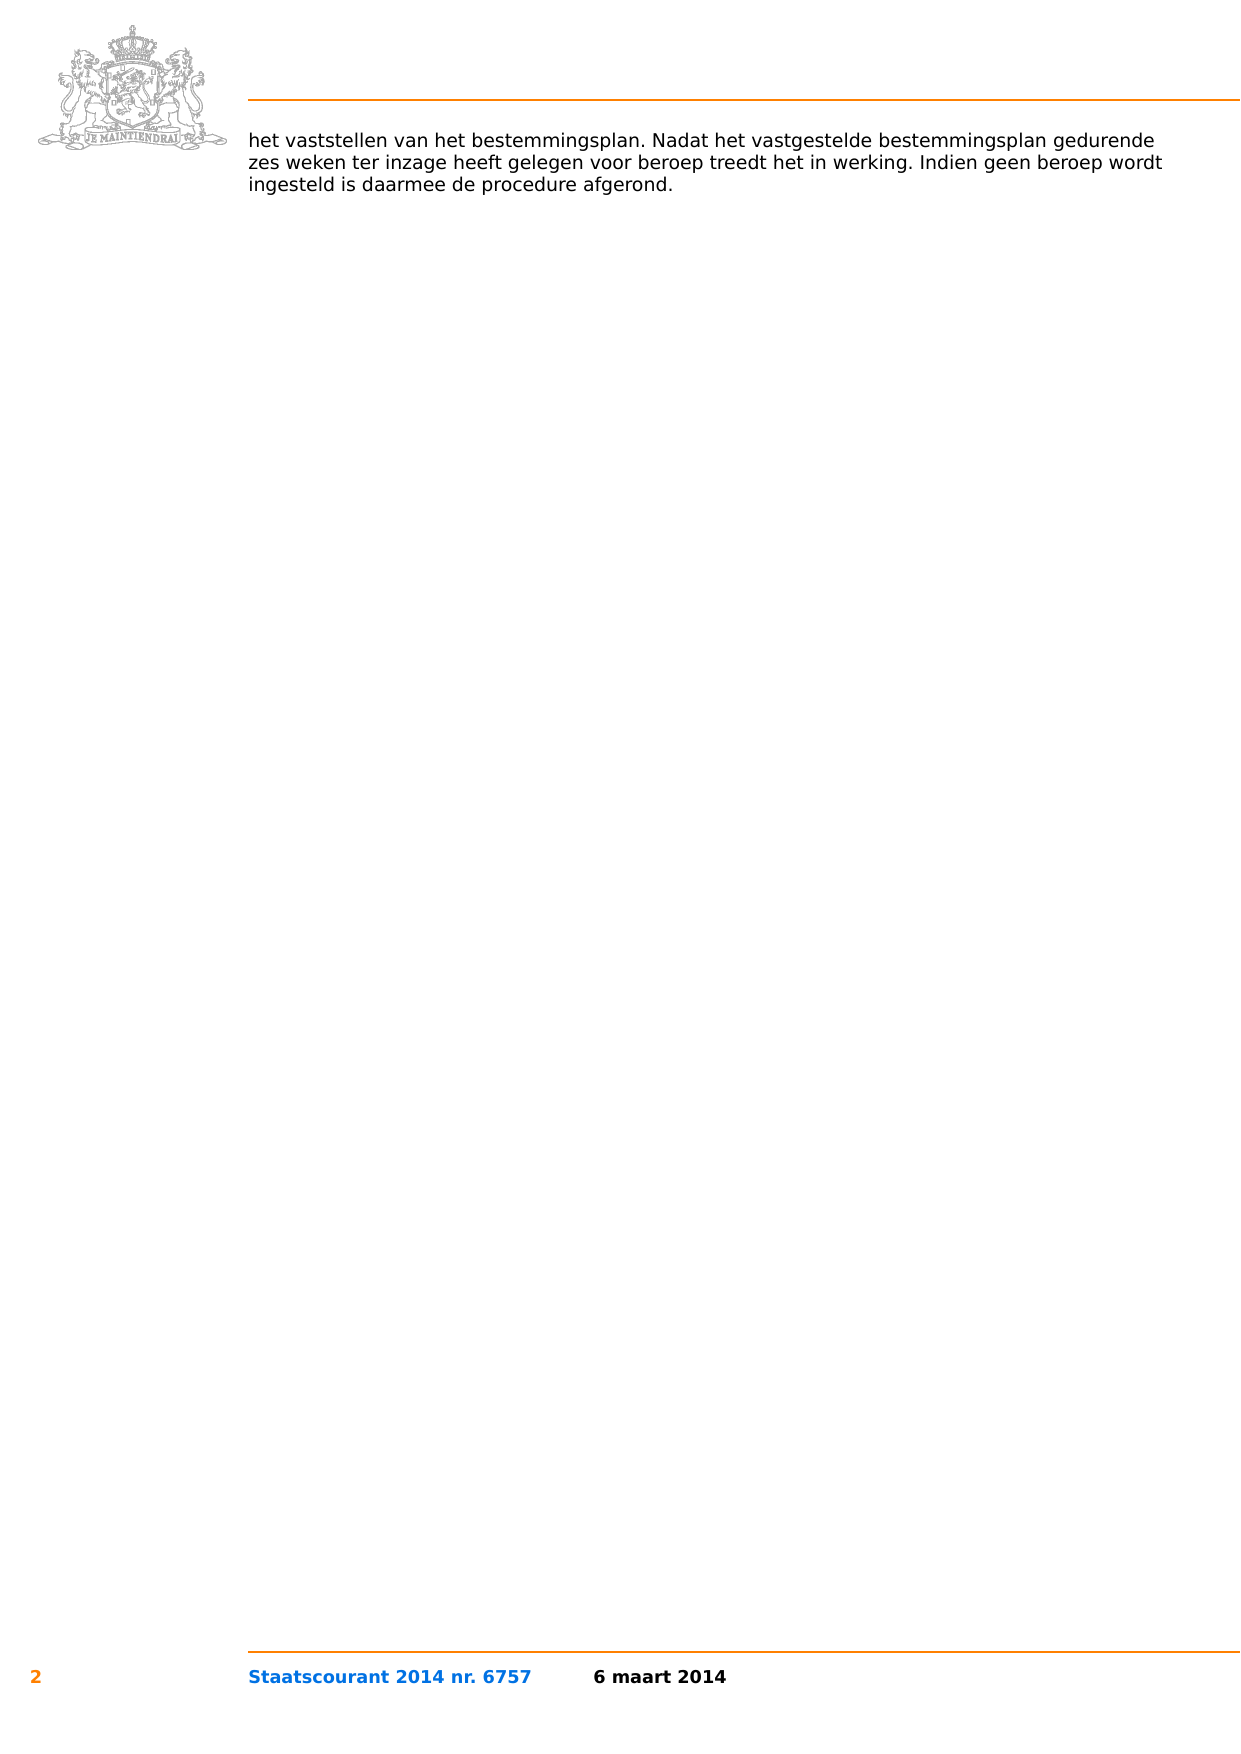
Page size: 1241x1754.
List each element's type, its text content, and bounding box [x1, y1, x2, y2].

picture [38, 25, 227, 150]
text het vaststellen van het bestemmingsplan. Nadat het vastgestelde bestemmingsplan gedurende zes weken ter inzage heeft gelegen voor beroep treedt het in werking. Indien geen beroep wordt ingesteld is daarmee de procedure afgerond. [248, 130, 1163, 196]
